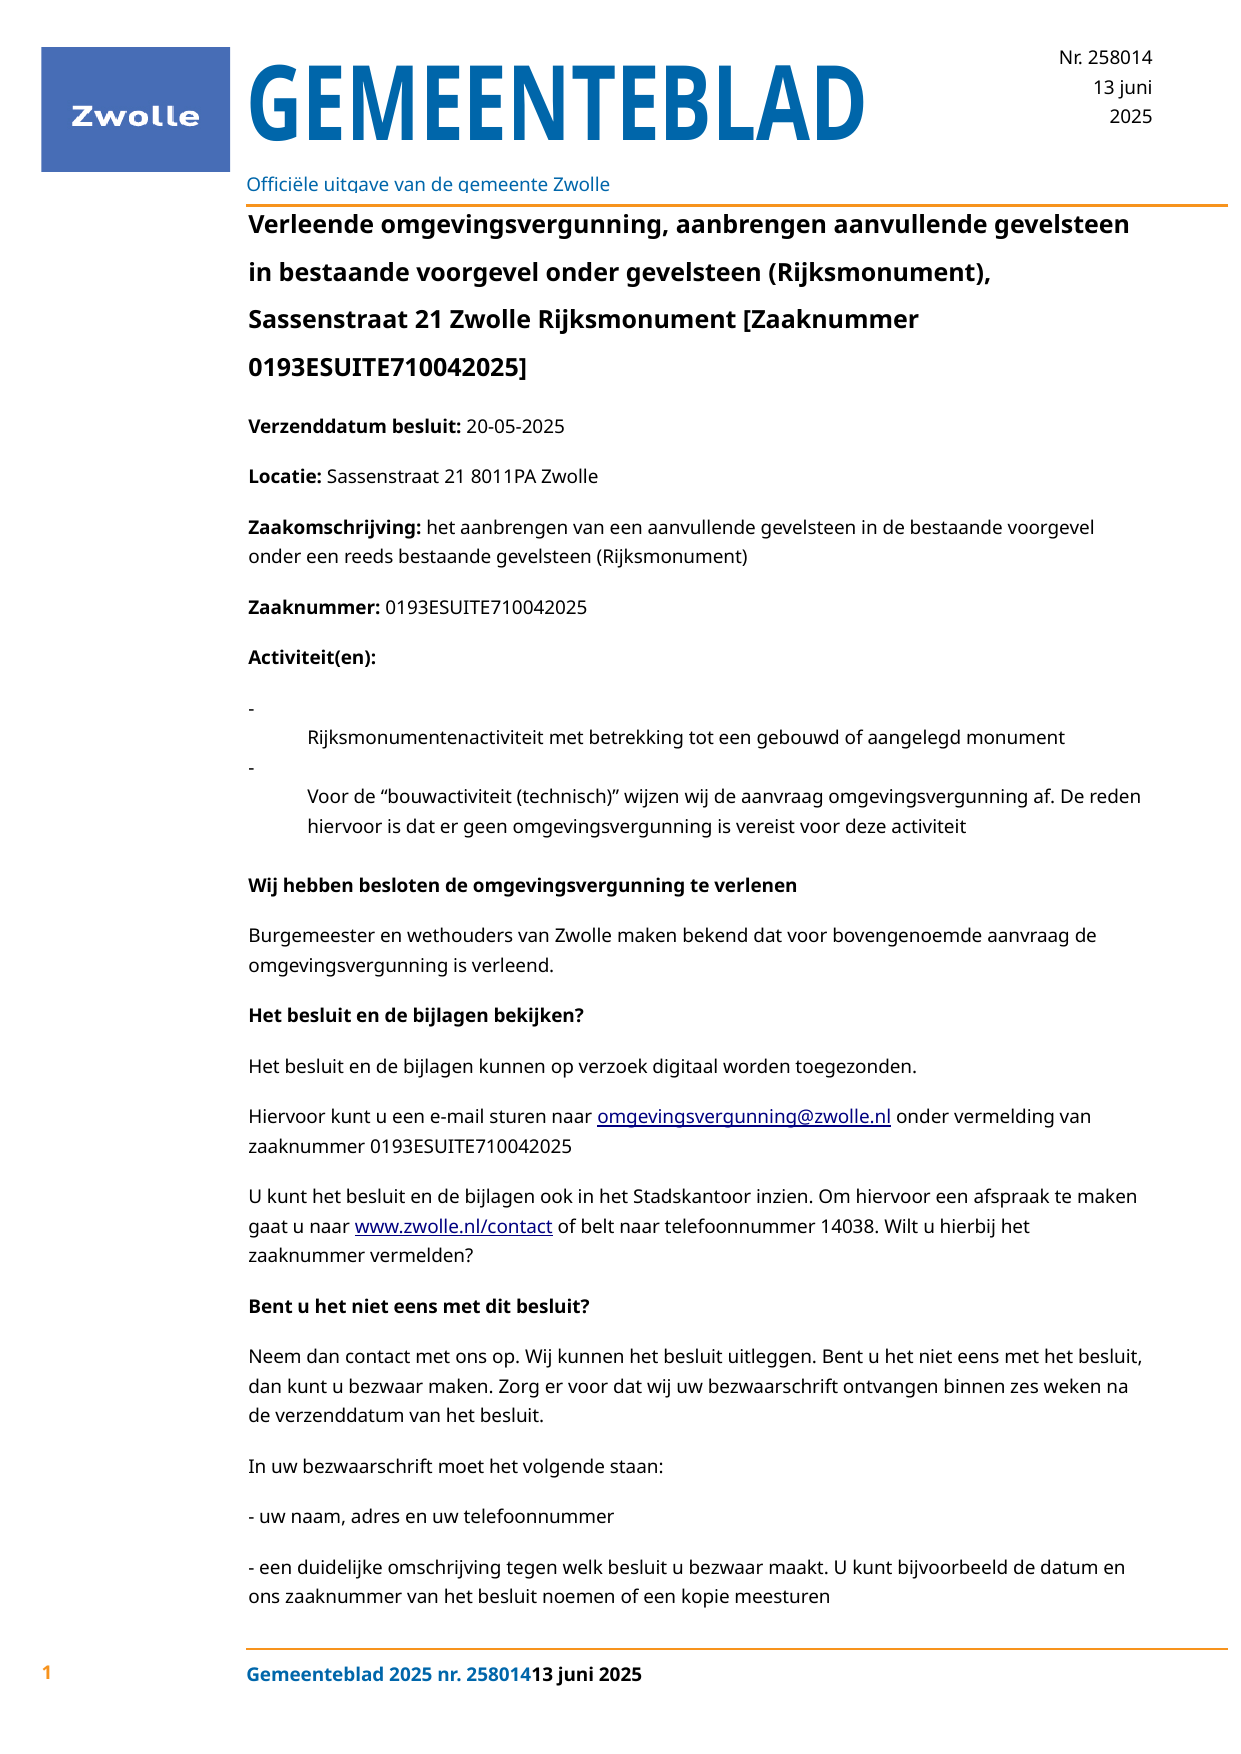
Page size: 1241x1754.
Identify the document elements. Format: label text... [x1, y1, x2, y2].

text Zaakomschrijving: het aanbrengen van een aanvullende gevelsteen in de bestaande voorgevel onder een reeds bestaande gevelsteen (Rijksmonument) [248, 514, 1152, 569]
text Het besluit en de bijlagen kunnen op verzoek digitaal worden toegezonden. [248, 1053, 1152, 1079]
text Bent u het niet eens met dit besluit? [248, 1293, 1152, 1319]
text - uw naam, adres en uw telefoonnummer [248, 1503, 1152, 1529]
text Verleende omgevingsvergunning, aanbrengen aanvullende gevelsteen in bestaande voorgevel onder gevelsteen (Rijksmonument), Sassenstraat 21 Zwolle Rijksmonument [Zaaknummer 0193ESUITE710042025] [248, 207, 1152, 384]
list Voor de “bouwactiviteit (technisch)” wijzen wij de aanvraag omgevingsvergunning af. De reden hiervoor is dat er geen omgevingsvergunning is vereist voor deze activiteit [248, 783, 1152, 839]
text Burgemeester en wethouders van Zwolle maken bekend dat voor bovengenoemde aanvraag de omgevingsvergunning is verleend. [248, 923, 1152, 978]
text U kunt het besluit en de bijlagen ook in het Stadskantoor inzien. Om hiervoor een afspraak te maken gaat u naar www.zwolle.nl/contact of belt naar telefoonnummer 14038. Wilt u hierbij het zaaknummer vermelden? [248, 1183, 1152, 1268]
picture [41, 47, 231, 172]
text Activiteit(en): [248, 644, 1152, 670]
text In uw bezwaarschrift moet het volgende staan: [248, 1453, 1152, 1479]
text Neem dan contact met ons op. Wij kunnen het besluit uitleggen. Bent u het niet eens met het besluit, dan kunt u bezwaar maken. Zorg er voor dat wij uw bezwaarschrift ontvangen binnen zes weken na de verzenddatum van het besluit. [248, 1343, 1152, 1428]
text Het besluit en de bijlagen bekijken? [248, 1003, 1152, 1028]
text Locatie: Sassenstraat 21 8011PA Zwolle [248, 463, 1152, 489]
text Hiervoor kunt u een e-mail sturen naar omgevingsvergunning@zwolle.nl onder vermelding van zaaknummer 0193ESUITE710042025 [248, 1103, 1152, 1159]
text Wij hebben besloten de omgevingsvergunning te verlenen [248, 872, 1152, 898]
text Zaaknummer: 0193ESUITE710042025 [248, 594, 1152, 620]
text - een duidelijke omschrijving tegen welk besluit u bezwaar maakt. U kunt bijvoorbeeld de datum en ons zaaknummer van het besluit noemen of een kopie meesturen [248, 1554, 1152, 1609]
list Rijksmonumentenactiviteit met betrekking tot een gebouwd of aangelegd monument [248, 724, 1152, 750]
text Verzenddatum besluit: 20-05-2025 [248, 413, 1152, 439]
